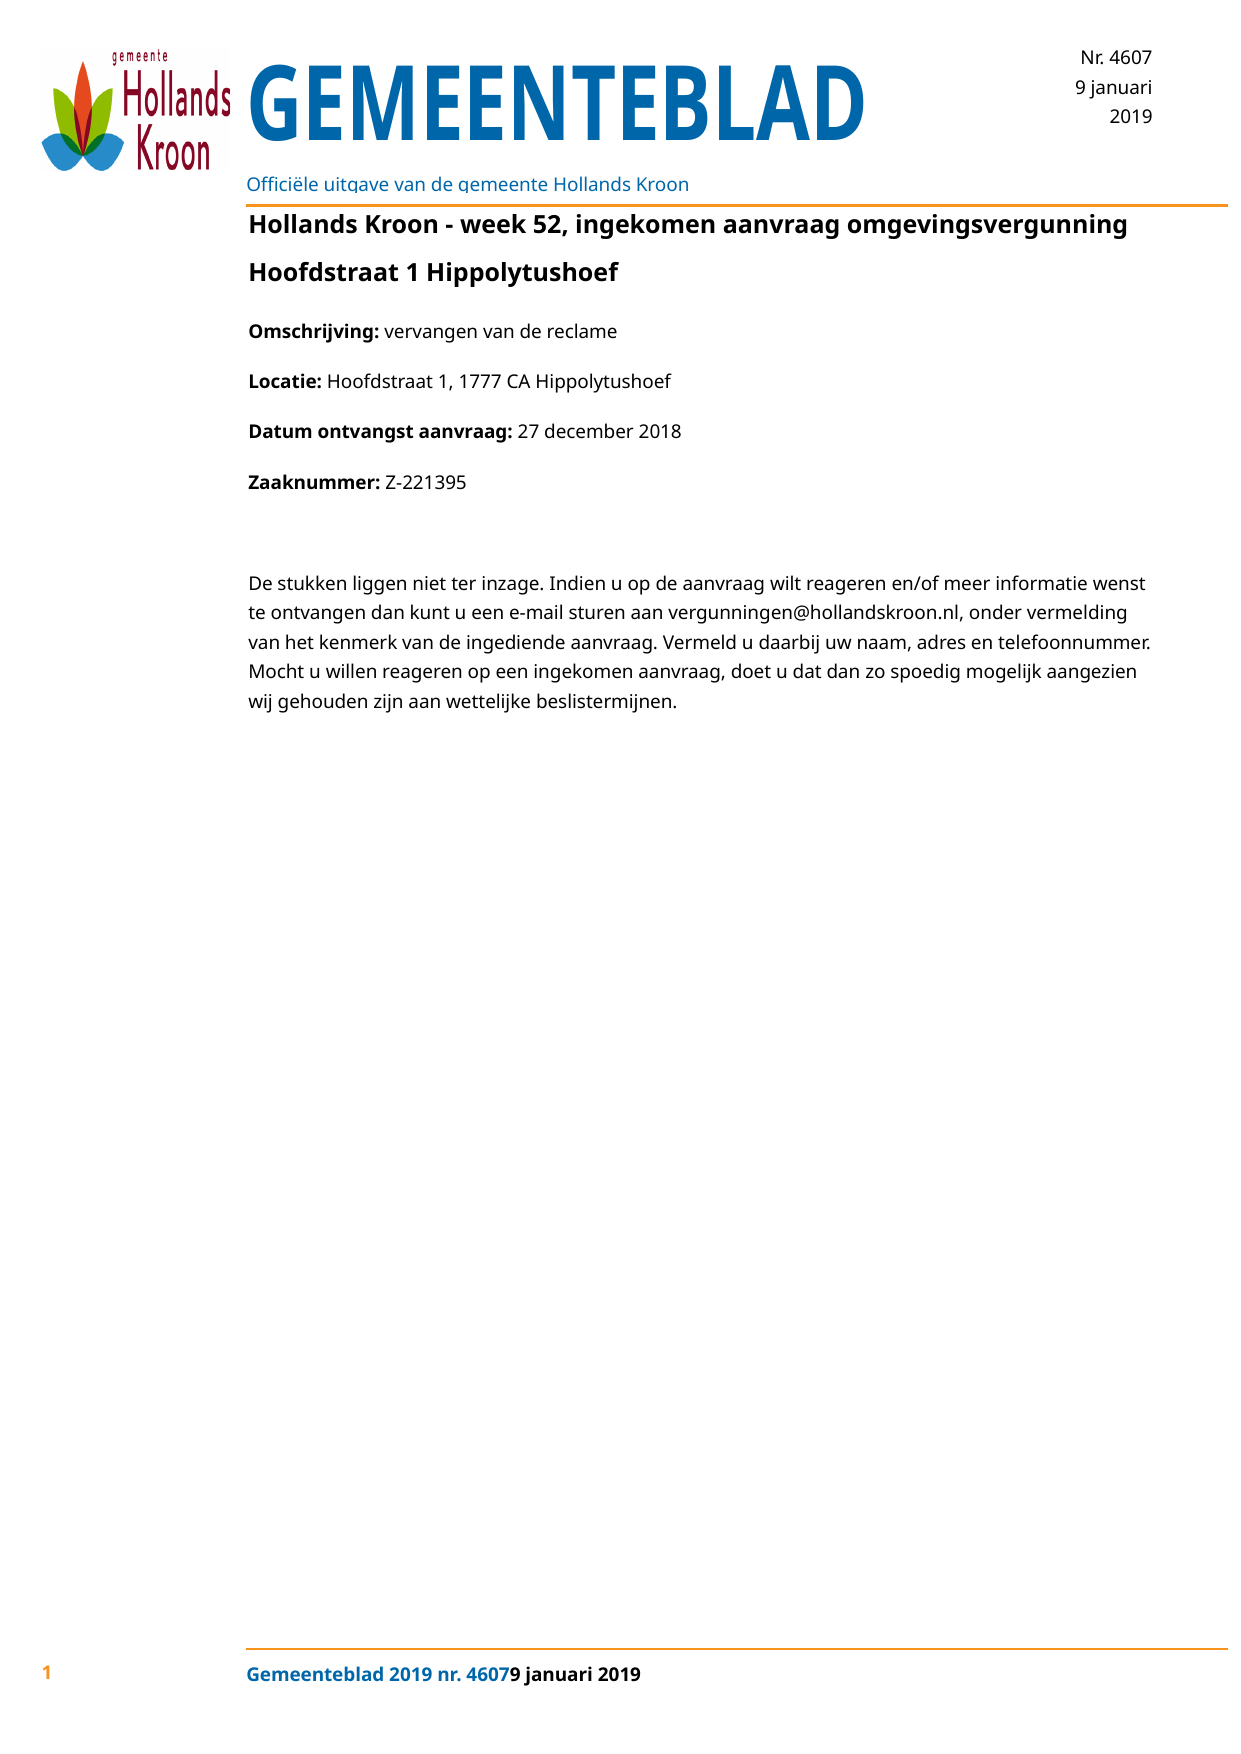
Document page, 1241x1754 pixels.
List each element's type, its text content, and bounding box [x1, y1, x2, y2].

text Zaaknummer: Z-221395 [248, 469, 1152, 495]
text De stukken liggen niet ter inzage. Indien u op de aanvraag wilt reageren en/of meer informatie wenst te ontvangen dan kunt u een e-mail sturen aan vergunningen@hollandskroon.nl, onder vermelding van het kenmerk van de ingediende aanvraag. Vermeld u daarbij uw naam, adres en telefoonnummer. Mocht u willen reageren op een ingekomen aanvraag, doet u dat dan zo spoedig mogelijk aangezien wij gehouden zijn aan wettelijke beslistermijnen. [248, 570, 1152, 714]
picture [41, 47, 231, 172]
text Datum ontvangst aanvraag: 27 december 2018 [248, 419, 1152, 444]
text Locatie: Hoofdstraat 1, 1777 CA Hippolytushoef [248, 368, 1152, 394]
text Omschrijving: vervangen van de reclame [248, 318, 1152, 344]
text Hollands Kroon - week 52, ingekomen aanvraag omgevingsvergunning Hoofdstraat 1 Hippolytushoef [248, 207, 1152, 288]
